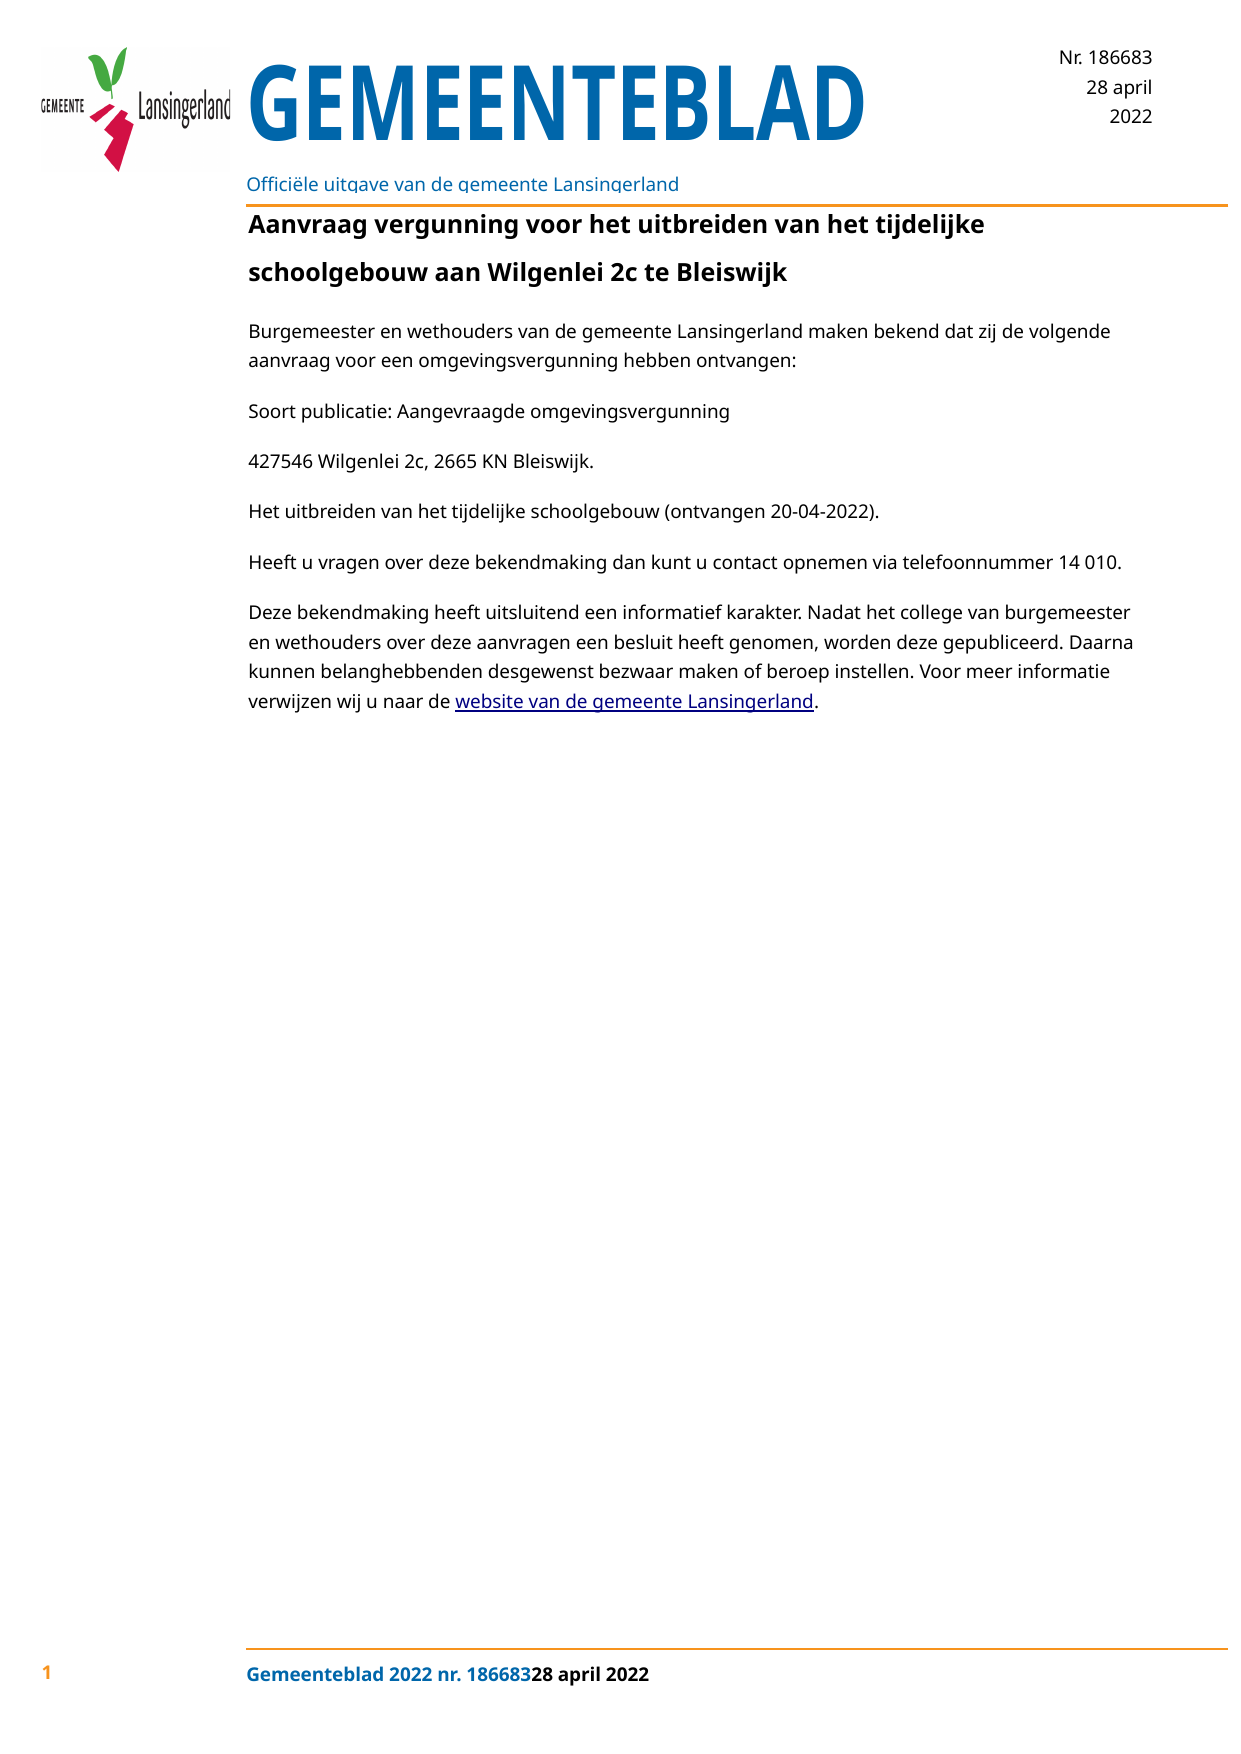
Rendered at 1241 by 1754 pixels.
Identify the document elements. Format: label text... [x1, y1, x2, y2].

picture [41, 47, 231, 172]
text Aanvraag vergunning voor het uitbreiden van het tijdelijke schoolgebouw aan Wilgenlei 2c te Bleiswijk [248, 207, 1152, 288]
text Het uitbreiden van het tijdelijke schoolgebouw (ontvangen 20-04-2022). [248, 499, 1152, 524]
text Heeft u vragen over deze bekendmaking dan kunt u contact opnemen via telefoonnummer 14 010. [248, 549, 1152, 575]
text Burgemeester en wethouders van de gemeente Lansingerland maken bekend dat zij de volgende aanvraag voor een omgevingsvergunning hebben ontvangen: [248, 318, 1152, 373]
text Deze bekendmaking heeft uitsluitend een informatief karakter. Nadat het college van burgemeester en wethouders over deze aanvragen een besluit heeft genomen, worden deze gepubliceerd. Daarna kunnen belanghebbenden desgewenst bezwaar maken of beroep instellen. Voor meer informatie verwijzen wij u naar de website van de gemeente Lansingerland. [248, 599, 1152, 714]
text Soort publicatie: Aangevraagde omgevingsvergunning [248, 398, 1152, 424]
text 427546 Wilgenlei 2c, 2665 KN Bleiswijk. [248, 448, 1152, 474]
